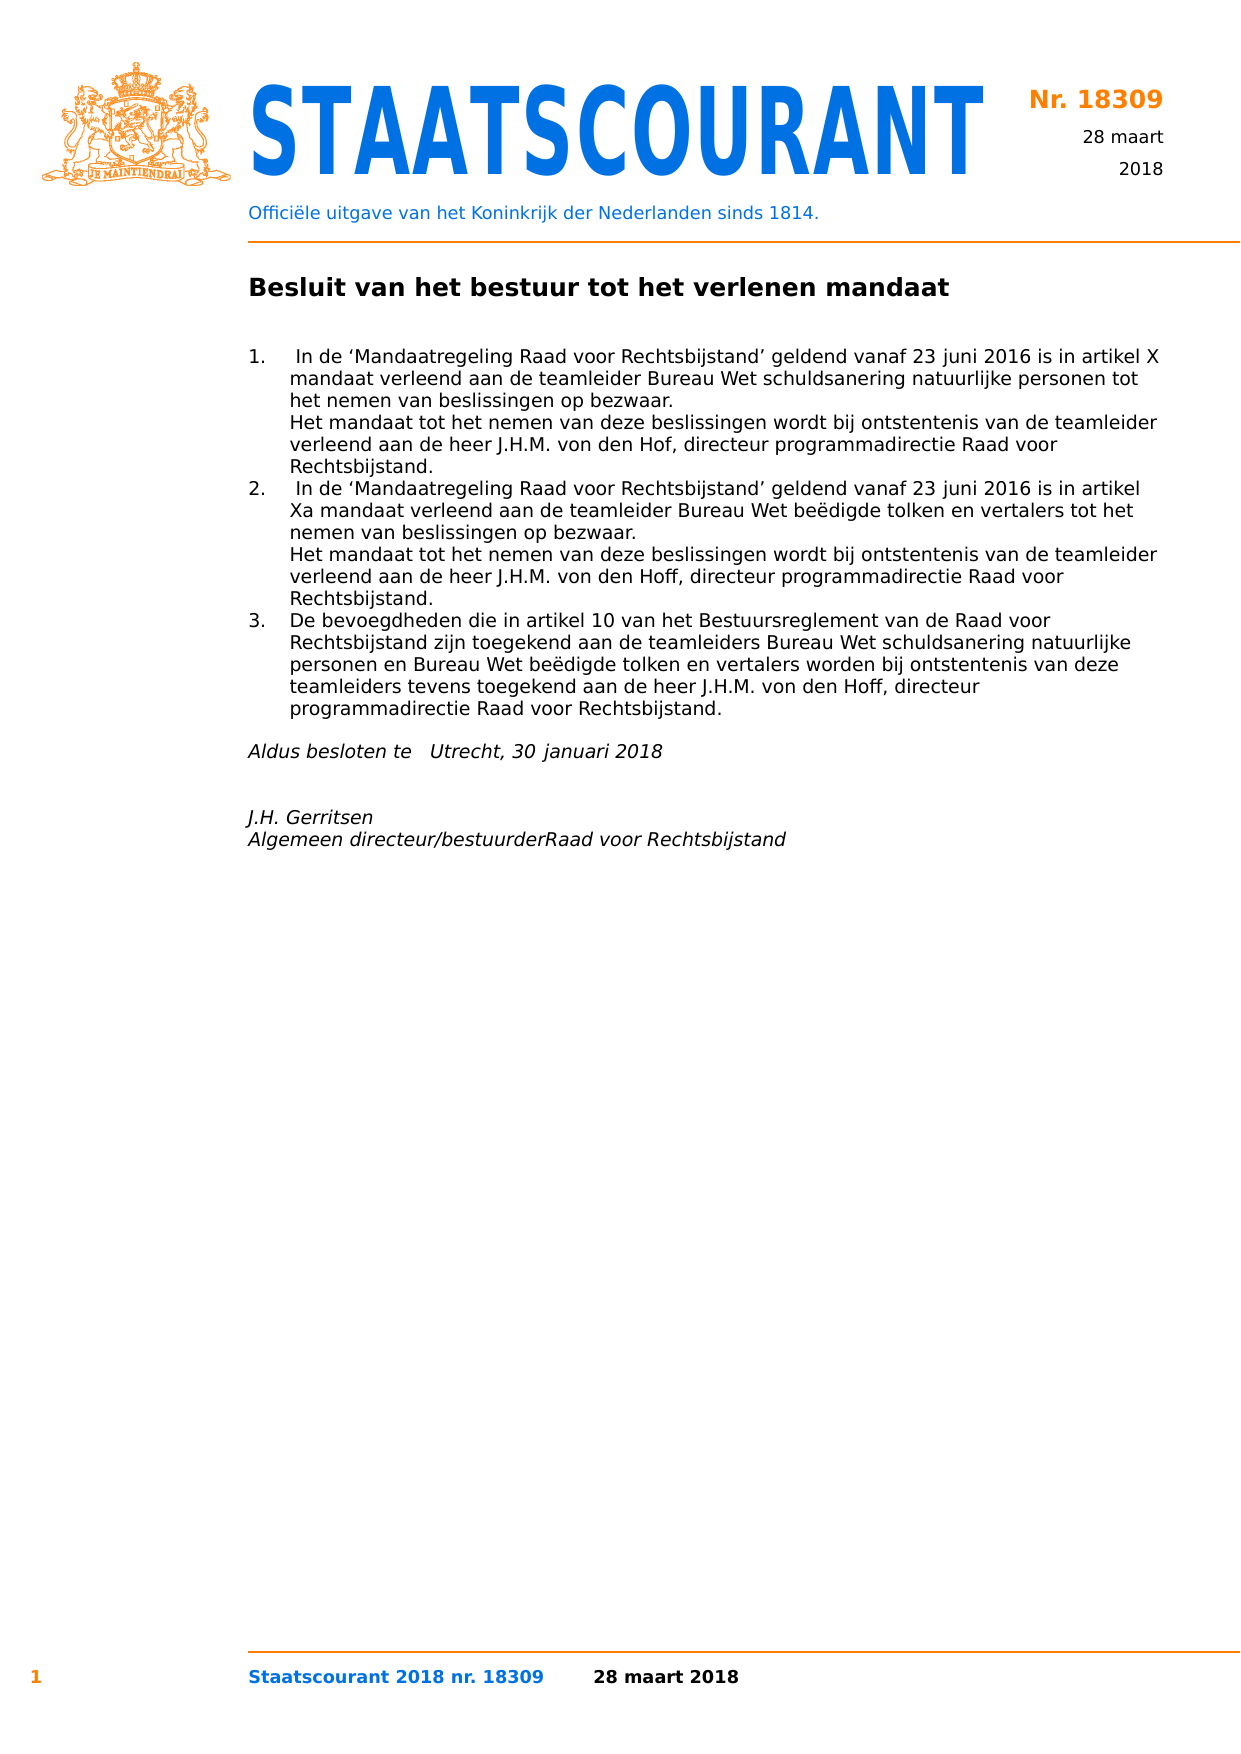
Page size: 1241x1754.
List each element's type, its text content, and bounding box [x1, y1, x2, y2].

table_header STAATSCOURANT [248, 62, 998, 203]
text Het mandaat tot het nemen van deze beslissingen wordt bij ontstentenis van de teamleider verleend aan de heer J.H.M. von den Hof, directeur programmadirectie Raad voor Rechtsbijstand. [289, 412, 1163, 478]
text 1. In de ‘Mandaatregeling Raad voor Rechtsbijstand’ geldend vanaf 23 juni 2016 is in artikel X mandaat verleend aan de teamleider Bureau Wet schuldsanering natuurlijke personen tot het nemen van beslissingen op bezwaar. [248, 346, 1163, 412]
text 2. In de ‘Mandaatregeling Raad voor Rechtsbijstand’ geldend vanaf 23 juni 2016 is in artikel Xa mandaat verleend aan de teamleider Bureau Wet beëdigde tolken en vertalers tot het nemen van beslissingen op bezwaar. [248, 478, 1163, 544]
table_cell 2018 [998, 153, 1240, 203]
text J.H. Gerritsen Algemeen directeur/bestuurderRaad voor Rechtsbijstand [248, 785, 1163, 851]
text Aldus besloten te Utrecht, 30 januari 2018 [248, 741, 1163, 763]
table_header Nr. 18309 [998, 62, 1240, 121]
picture [41, 62, 231, 186]
text 3. De bevoegdheden die in artikel 10 van het Bestuursreglement van de Raad voor Rechtsbijstand zijn toegekend aan de teamleiders Bureau Wet schuldsanering natuurlijke personen en Bureau Wet beëdigde tolken en vertalers worden bij ontstentenis van deze teamleiders tevens toegekend aan de heer J.H.M. von den Hoff, directeur programmadirectie Raad voor Rechtsbijstand. [248, 610, 1163, 719]
table_header [25, 62, 248, 241]
table_cell Officiële uitgave van het Koninkrijk der Nederlanden sinds 1814. [248, 203, 1240, 241]
table_cell 28 maart [998, 121, 1240, 153]
subtitle Besluit van het bestuur tot het verlenen mandaat [248, 273, 1163, 302]
text Het mandaat tot het nemen van deze beslissingen wordt bij ontstentenis van de teamleider verleend aan de heer J.H.M. von den Hoff, directeur programmadirectie Raad voor Rechtsbijstand. [289, 544, 1163, 610]
